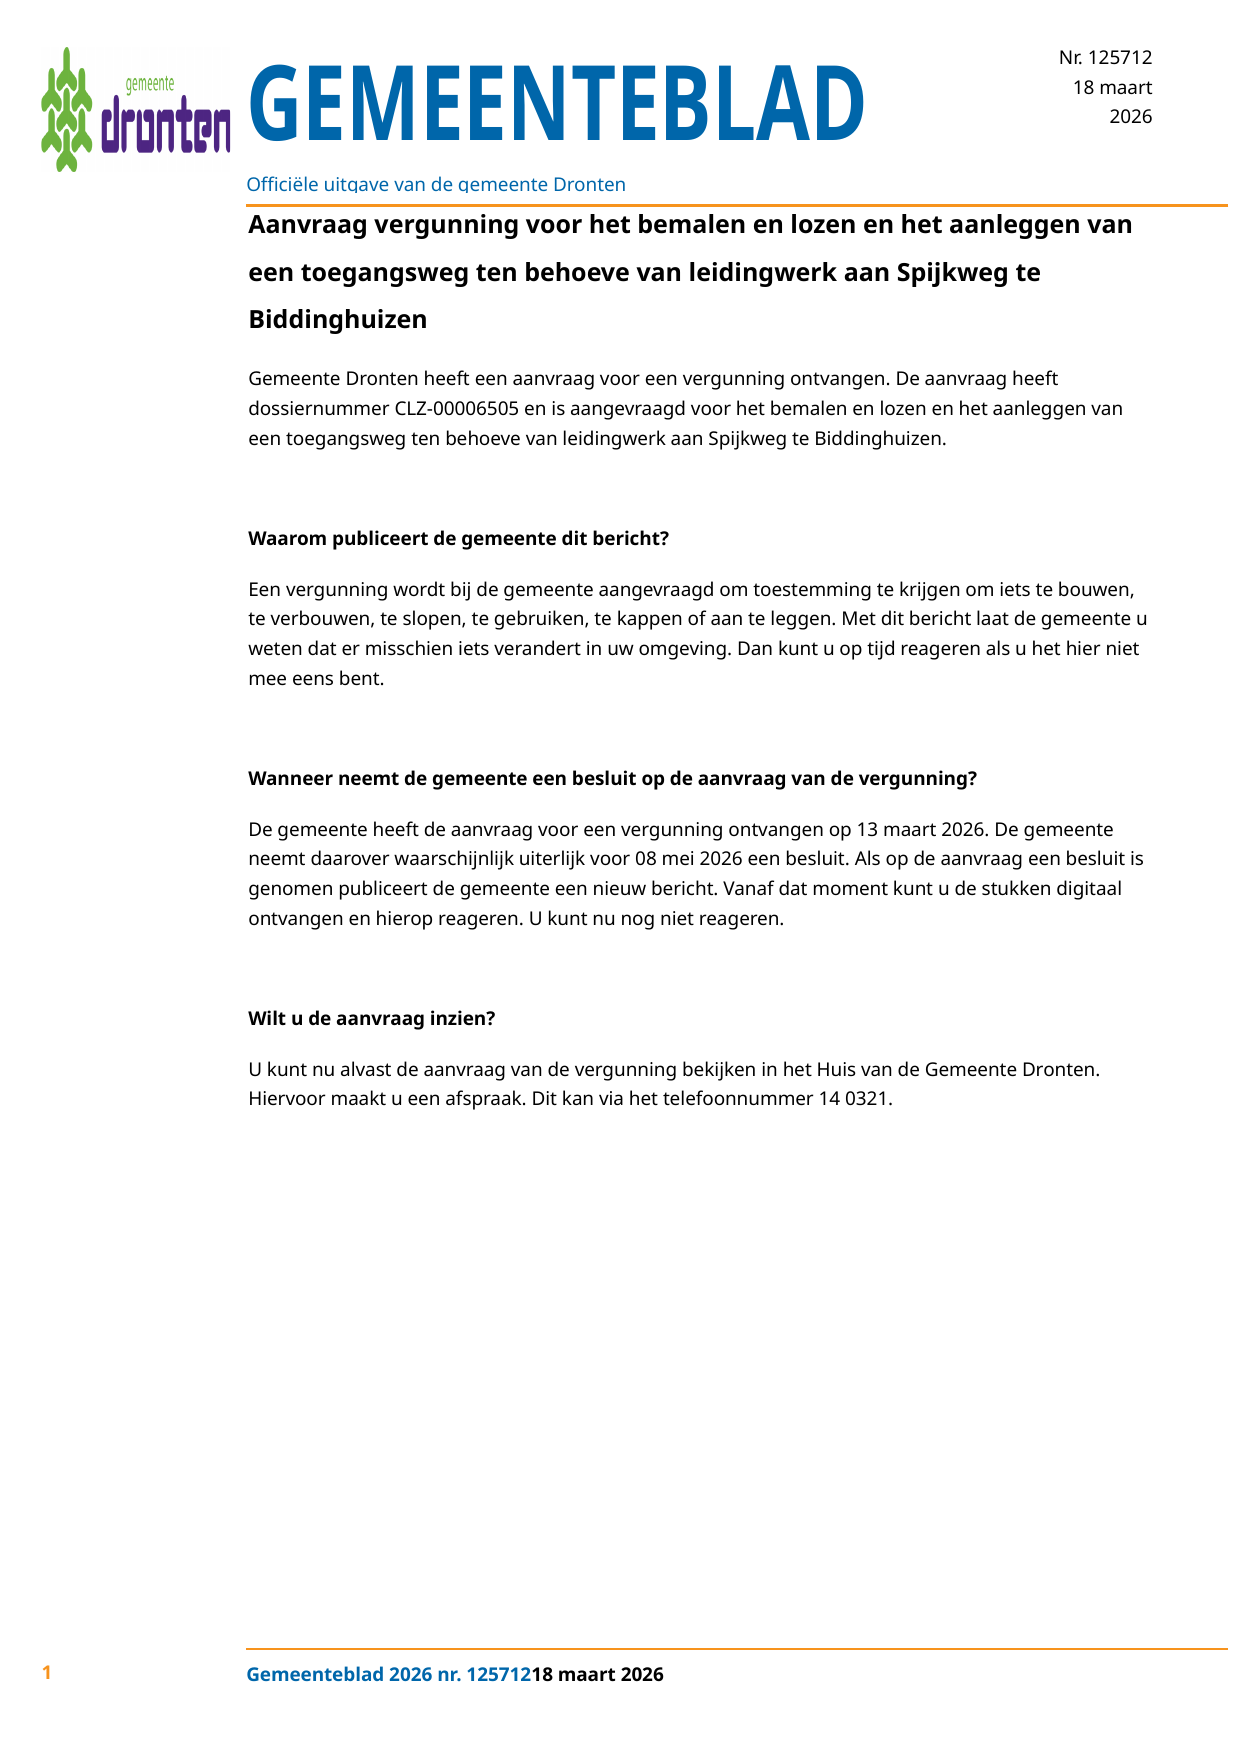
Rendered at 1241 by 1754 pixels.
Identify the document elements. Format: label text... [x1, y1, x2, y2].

picture [41, 47, 231, 172]
text Wilt u de aanvraag inzien? [248, 1006, 1152, 1031]
text Aanvraag vergunning voor het bemalen en lozen en het aanleggen van een toegangsweg ten behoeve van leidingwerk aan Spijkweg te Biddinghuizen [248, 207, 1152, 336]
text Een vergunning wordt bij de gemeente aangevraagd om toestemming te krijgen om iets te bouwen, te verbouwen, te slopen, te gebruiken, te kappen of aan te leggen. Met dit bericht laat de gemeente u weten dat er misschien iets verandert in uw omgeving. Dan kunt u op tijd reageren als u het hier niet mee eens bent. [248, 576, 1152, 690]
text De gemeente heeft de aanvraag voor een vergunning ontvangen op 13 maart 2026. De gemeente neemt daarover waarschijnlijk uiterlijk voor 08 mei 2026 een besluit. Als op de aanvraag een besluit is genomen publiceert de gemeente een nieuw bericht. Vanaf dat moment kunt u de stukken digitaal ontvangen en hierop reageren. U kunt nu nog niet reageren. [248, 816, 1152, 930]
text Gemeente Dronten heeft een aanvraag voor een vergunning ontvangen. De aanvraag heeft dossiernummer CLZ-00006505 en is aangevraagd voor het bemalen en lozen en het aanleggen van een toegangsweg ten behoeve van leidingwerk aan Spijkweg te Biddinghuizen. [248, 366, 1152, 450]
text Wanneer neemt de gemeente een besluit op de aanvraag van de vergunning? [248, 766, 1152, 791]
text U kunt nu alvast de aanvraag van de vergunning bekijken in het Huis van de Gemeente Dronten. Hiervoor maakt u een afspraak. Dit kan via het telefoonnummer 14 0321. [248, 1056, 1152, 1111]
text Waarom publiceert de gemeente dit bericht? [248, 526, 1152, 551]
